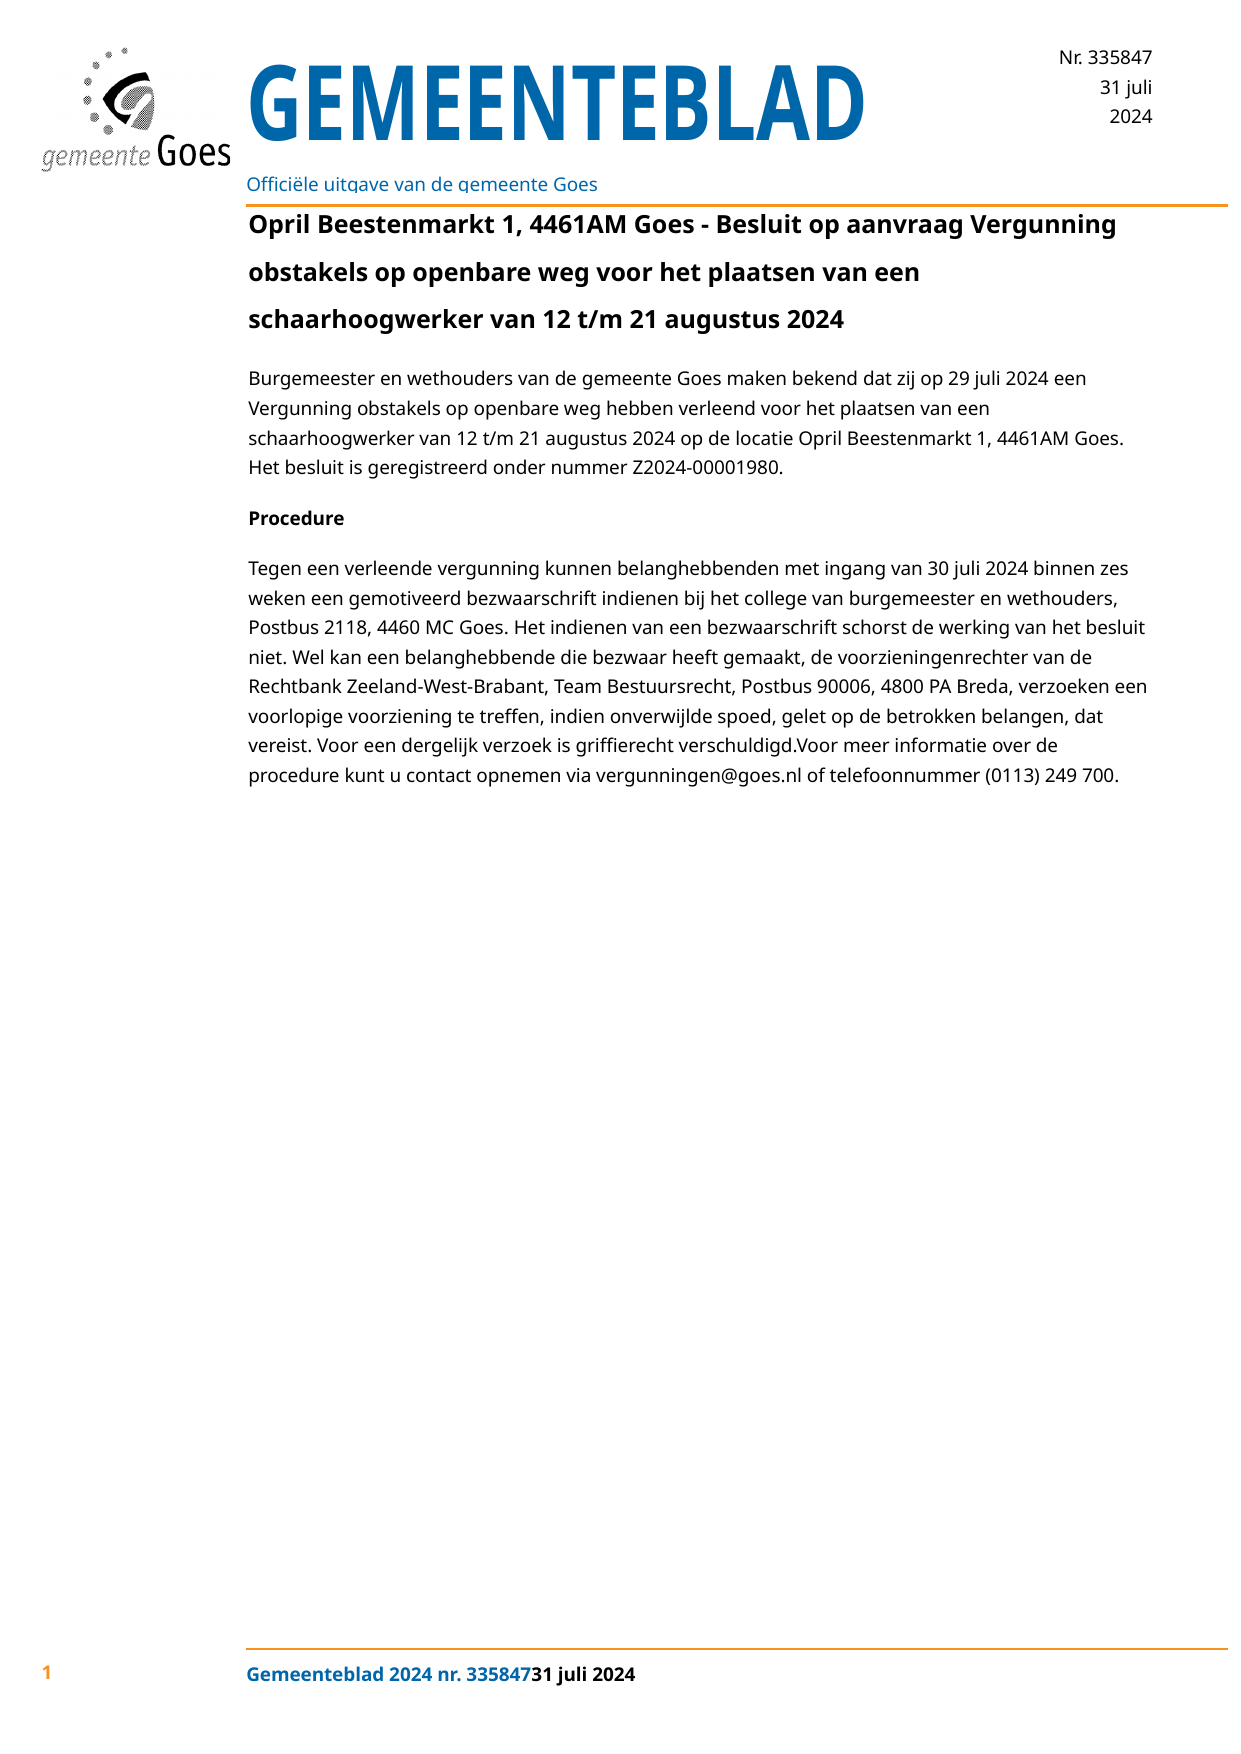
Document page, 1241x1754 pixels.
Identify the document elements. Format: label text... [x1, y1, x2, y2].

text Tegen een verleende vergunning kunnen belanghebbenden met ingang van 30 juli 2024 binnen zes weken een gemotiveerd bezwaarschrift indienen bij het college van burgemeester en wethouders, Postbus 2118, 4460 MC Goes. Het indienen van een bezwaarschrift schorst de werking van het besluit niet. Wel kan een belanghebbende die bezwaar heeft gemaakt, de voorzieningenrechter van de Rechtbank Zeeland-West-Brabant, Team Bestuursrecht, Postbus 90006, 4800 PA Breda, verzoeken een voorlopige voorziening te treffen, indien onverwijlde spoed, gelet op de betrokken belangen, dat vereist. Voor een dergelijk verzoek is griffierecht verschuldigd.Voor meer informatie over de procedure kunt u contact opnemen via vergunningen@goes.nl of telefoonnummer (0113) 249 700. [248, 555, 1152, 788]
text Procedure [248, 505, 1152, 530]
text Opril Beestenmarkt 1, 4461AM Goes - Besluit op aanvraag Vergunning obstakels op openbare weg voor het plaatsen van een schaarhoogwerker van 12 t/m 21 augustus 2024 [248, 207, 1152, 336]
text Burgemeester en wethouders van de gemeente Goes maken bekend dat zij op 29 juli 2024 een Vergunning obstakels op openbare weg hebben verleend voor het plaatsen van een schaarhoogwerker van 12 t/m 21 augustus 2024 op de locatie Opril Beestenmarkt 1, 4461AM Goes. Het besluit is geregistreerd onder nummer Z2024-00001980. [248, 366, 1152, 480]
picture [41, 47, 231, 172]
